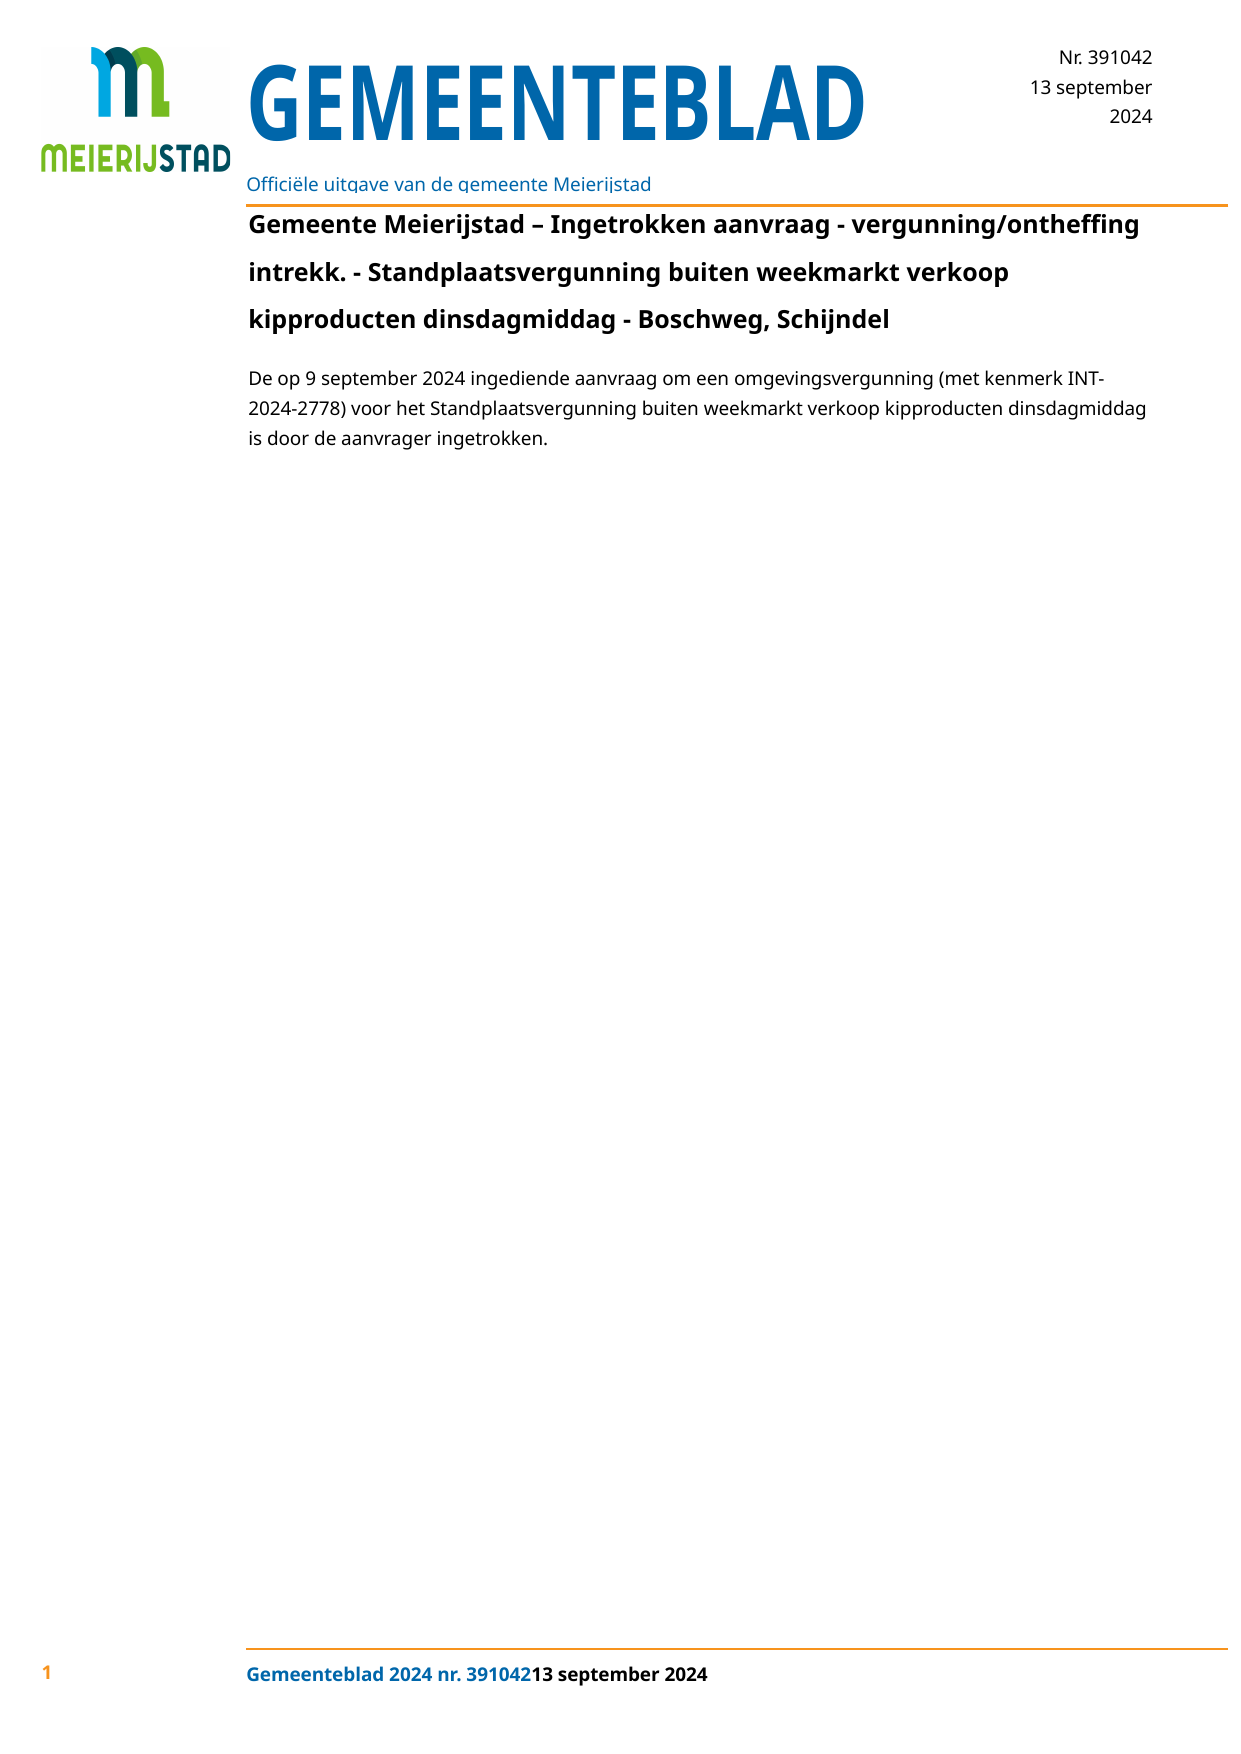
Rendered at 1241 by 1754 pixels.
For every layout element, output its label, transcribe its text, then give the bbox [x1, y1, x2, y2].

text Gemeente Meierijstad – Ingetrokken aanvraag - vergunning/ontheffing intrekk. - Standplaatsvergunning buiten weekmarkt verkoop kipproducten dinsdagmiddag - Boschweg, Schijndel [248, 207, 1152, 336]
picture [41, 47, 231, 172]
text De op 9 september 2024 ingediende aanvraag om een omgevingsvergunning (met kenmerk INT-2024-2778) voor het Standplaatsvergunning buiten weekmarkt verkoop kipproducten dinsdagmiddag is door de aanvrager ingetrokken. [248, 366, 1152, 450]
